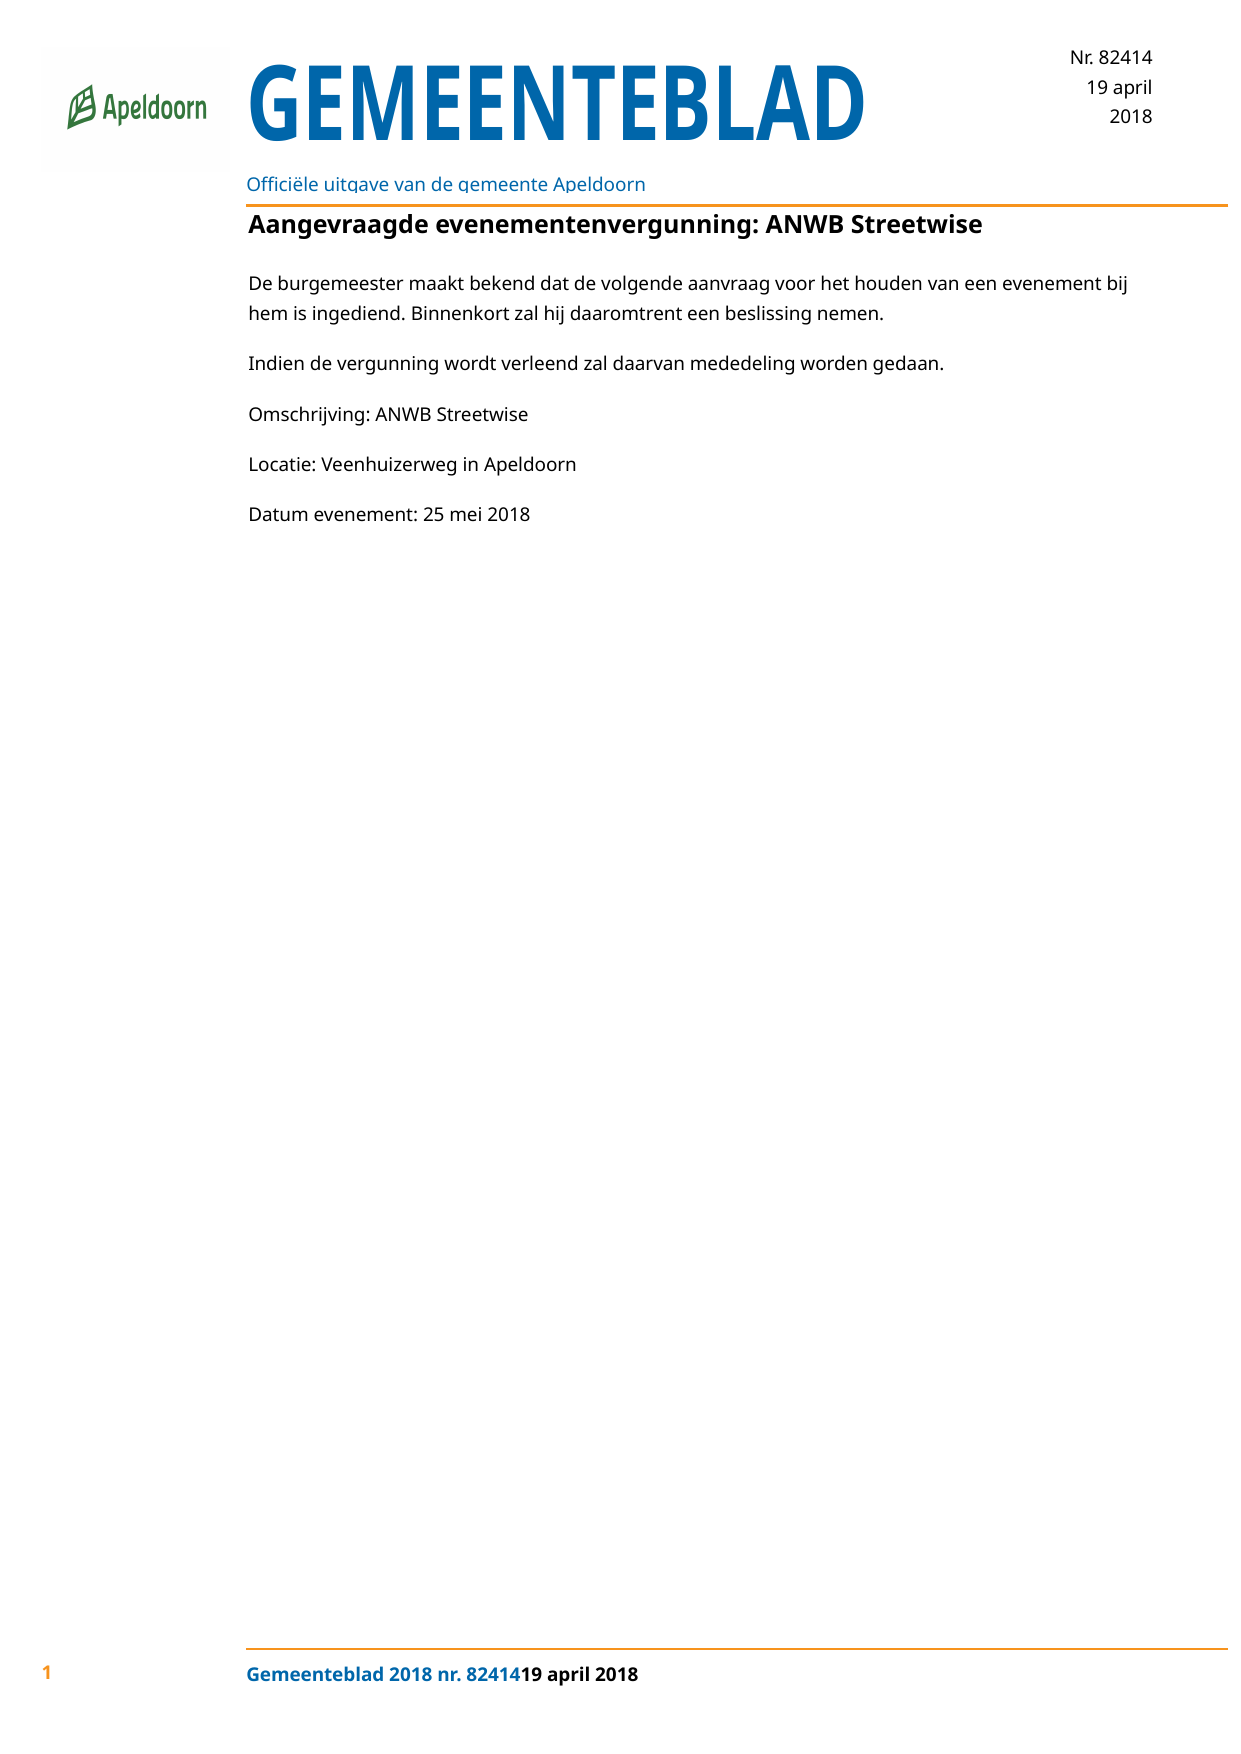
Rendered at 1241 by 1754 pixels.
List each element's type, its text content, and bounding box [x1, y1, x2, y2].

text Locatie: Veenhuizerweg in Apeldoorn [248, 451, 1152, 477]
text Datum evenement: 25 mei 2018 [248, 502, 1152, 527]
text Omschrijving: ANWB Streetwise [248, 401, 1152, 426]
text Aangevraagde evenementenvergunning: ANWB Streetwise [248, 207, 1152, 241]
text De burgemeester maakt bekend dat de volgende aanvraag voor het houden van een evenement bij hem is ingediend. Binnenkort zal hij daaromtrent een beslissing nemen. [248, 270, 1152, 326]
text Indien de vergunning wordt verleend zal daarvan mededeling worden gedaan. [248, 350, 1152, 376]
picture [41, 47, 231, 172]
